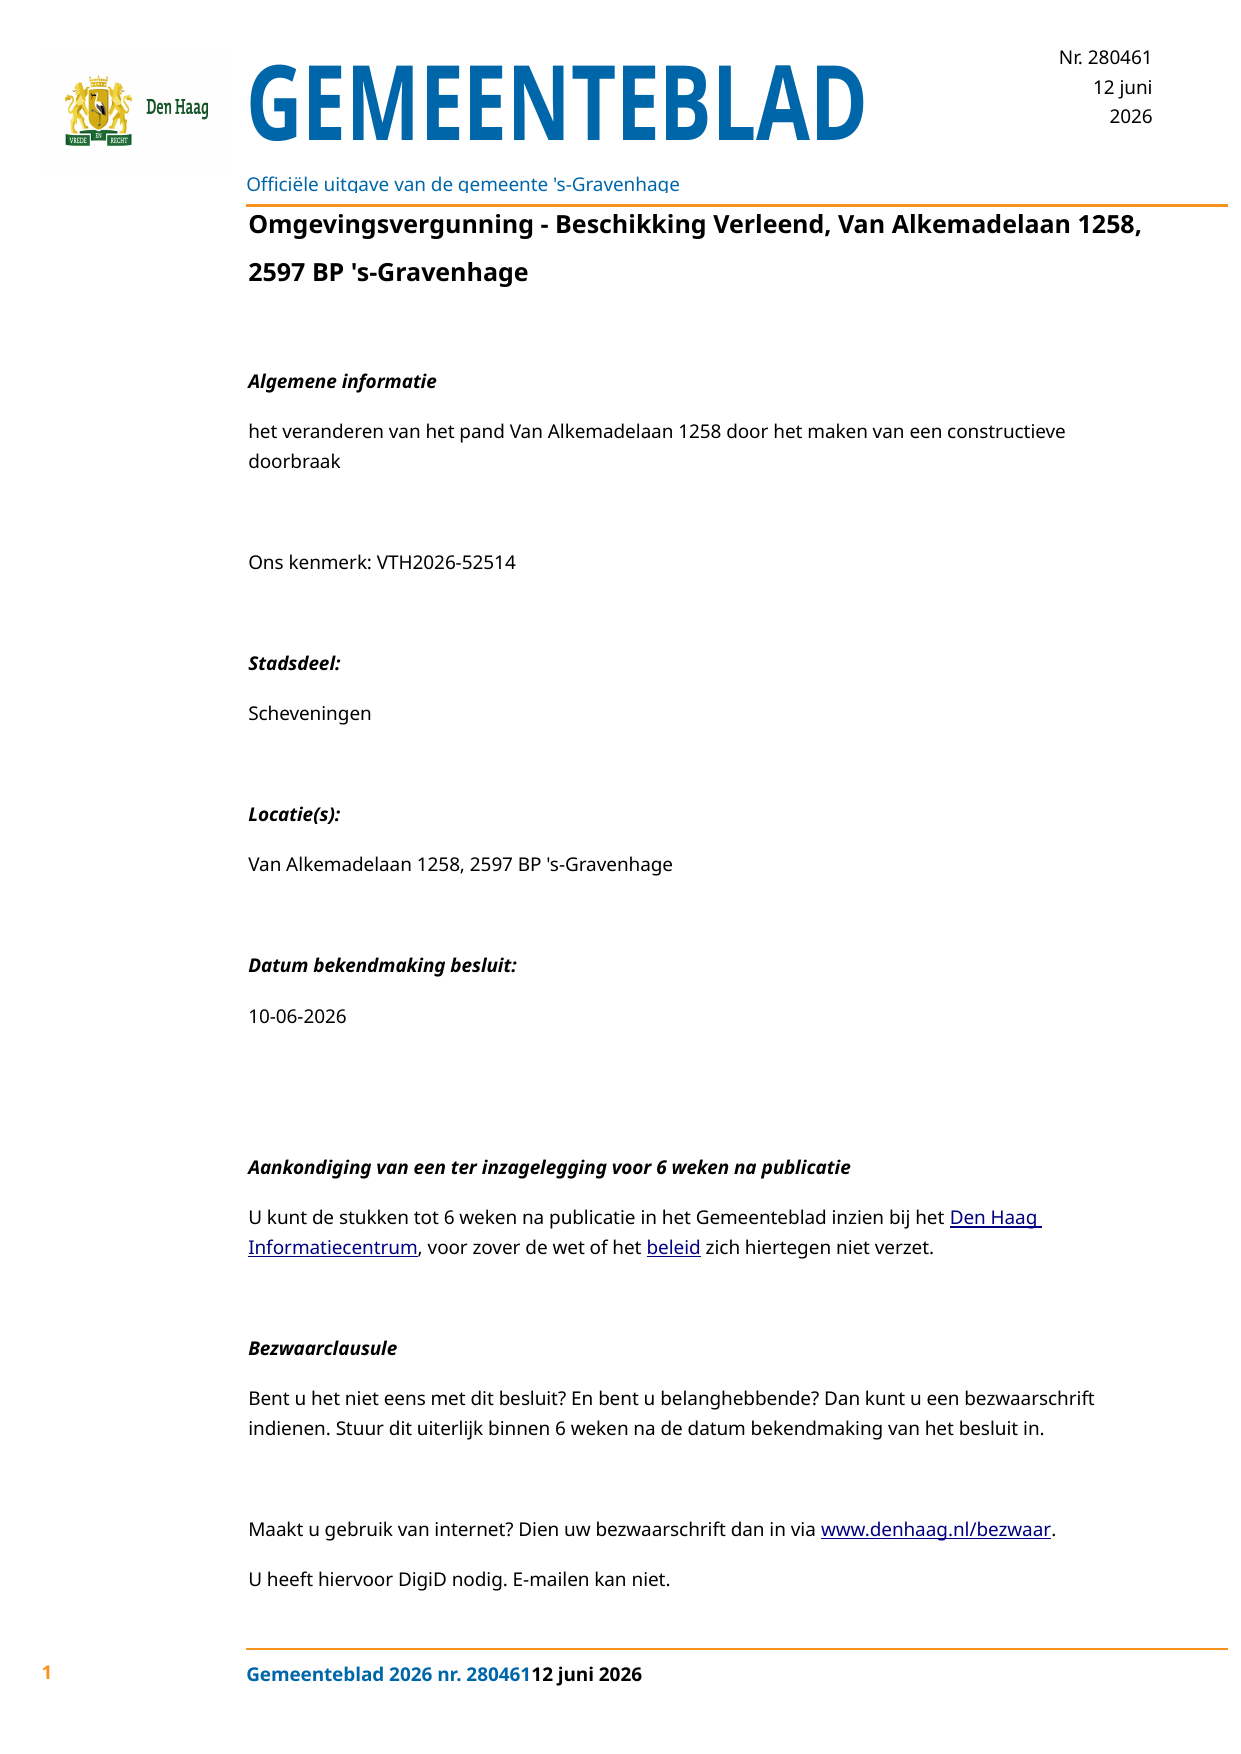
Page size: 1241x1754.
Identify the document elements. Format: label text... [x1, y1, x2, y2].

text Ons kenmerk: VTH2026-52514 [248, 549, 1152, 575]
text 10-06-2026 [248, 1003, 1152, 1029]
text U kunt de stukken tot 6 weken na publicatie in het Gemeenteblad inzien bij het Den Haag Informatiecentrum, voor zover de wet of het beleid zich hiertegen niet verzet. [248, 1204, 1152, 1260]
text het veranderen van het pand Van Alkemadelaan 1258 door het maken van een constructieve doorbraak [248, 419, 1152, 474]
text Stadsdeel: [248, 650, 1152, 676]
text U heeft hiervoor DigiD nodig. E-mailen kan niet. [248, 1566, 1152, 1592]
text Datum bekendmaking besluit: [248, 952, 1152, 978]
text Locatie(s): [248, 801, 1152, 827]
text Bent u het niet eens met dit besluit? En bent u belanghebbende? Dan kunt u een bezwaarschrift indienen. Stuur dit uiterlijk binnen 6 weken na de datum bekendmaking van het besluit in. [248, 1385, 1152, 1441]
text Omgevingsvergunning - Beschikking Verleend, Van Alkemadelaan 1258, 2597 BP 's-Gravenhage [248, 207, 1152, 288]
text Scheveningen [248, 700, 1152, 726]
text Van Alkemadelaan 1258, 2597 BP 's-Gravenhage [248, 852, 1152, 877]
text Bezwaarclausule [248, 1335, 1152, 1361]
text Maakt u gebruik van internet? Dien uw bezwaarschrift dan in via www.denhaag.nl/bezwaar. [248, 1516, 1152, 1542]
text Algemene informatie [248, 368, 1152, 394]
text Aankondiging van een ter inzagelegging voor 6 weken na publicatie [248, 1154, 1152, 1180]
picture [41, 47, 231, 172]
